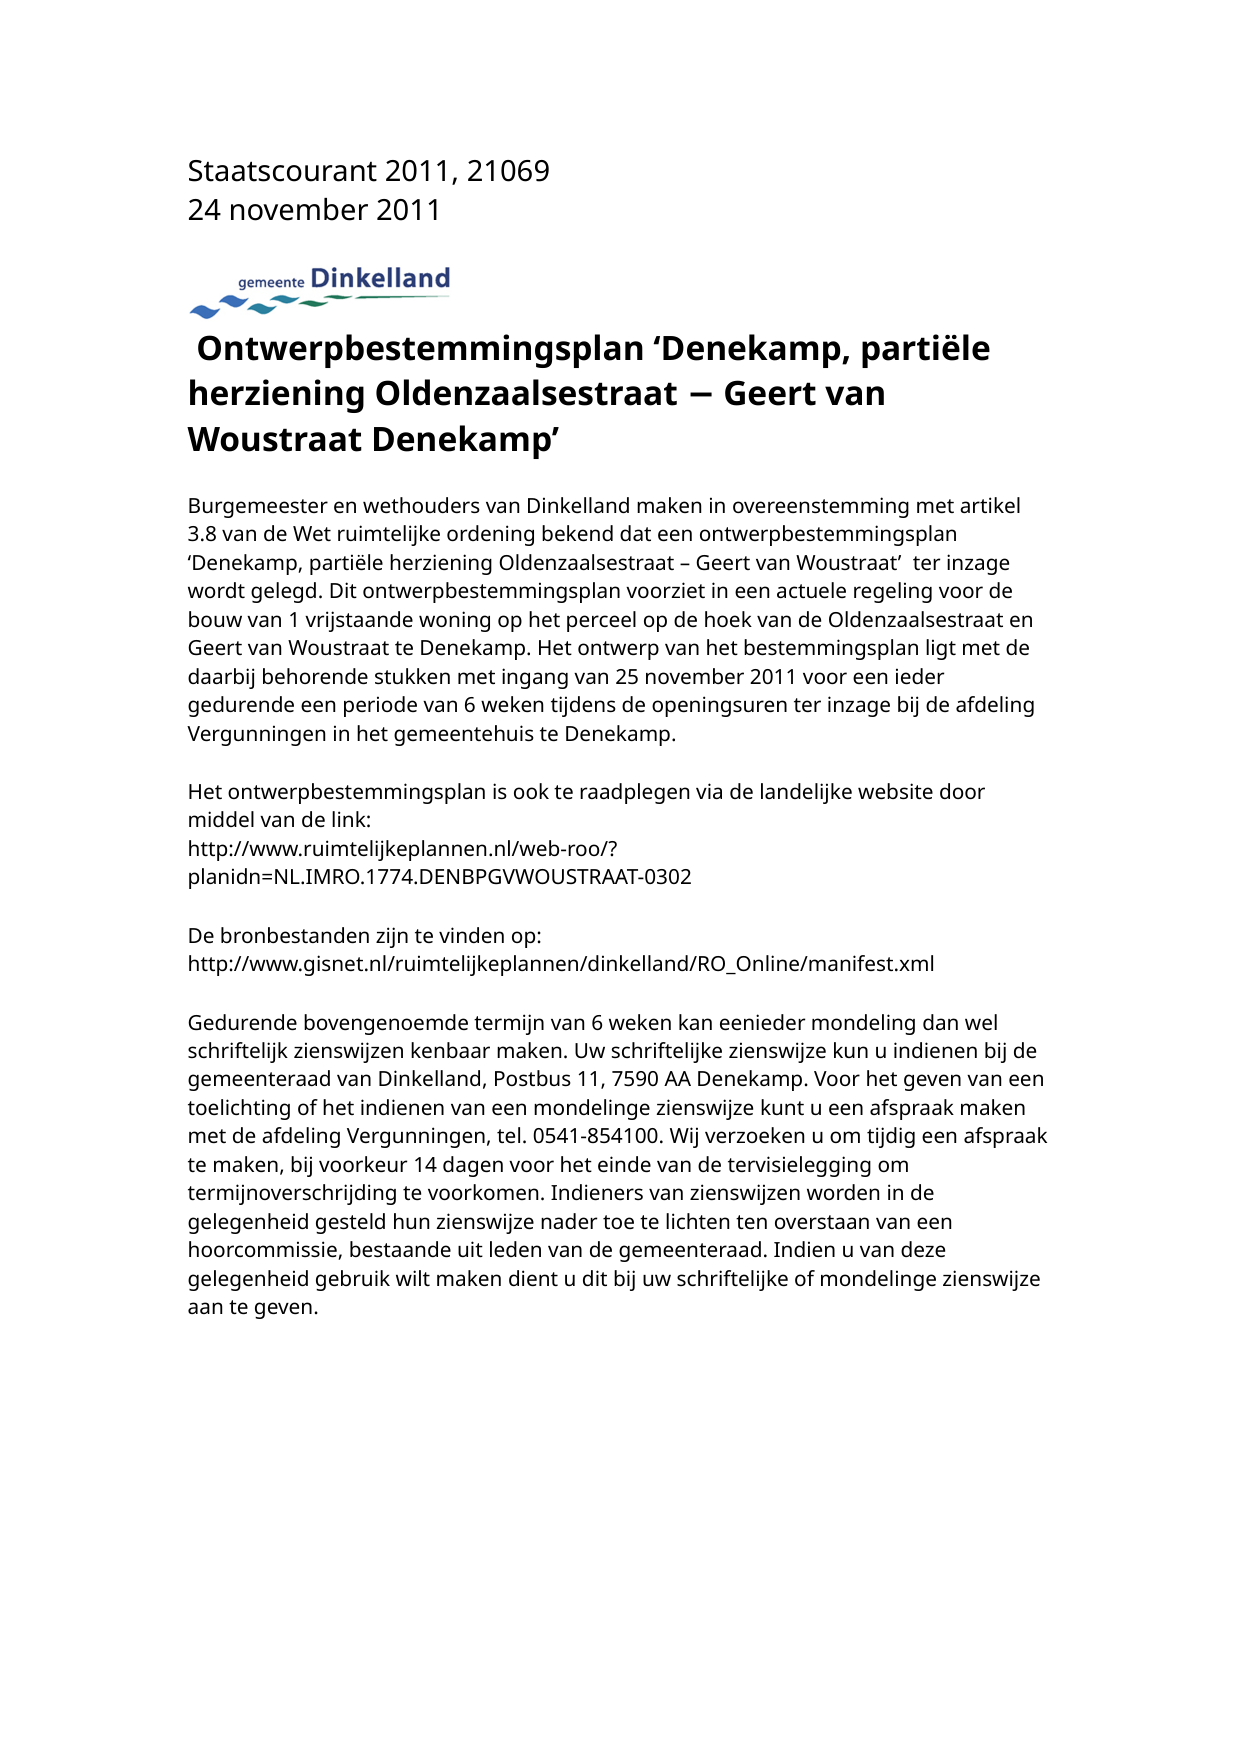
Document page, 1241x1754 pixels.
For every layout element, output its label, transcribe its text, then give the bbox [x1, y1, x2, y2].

text Burgemeester en wethouders van Dinkelland maken in overeenstemming met artikel 3.8 van de Wet ruimtelijke ordening bekend dat een ontwerpbestemmingsplan ‘Denekamp, partiële herziening Oldenzaalsestraat – Geert van Woustraat’ ter inzage wordt gelegd. Dit ontwerpbestemmingsplan voorziet in een actuele regeling voor de bouw van 1 vrijstaande woning op het perceel op de hoek van de Oldenzaalsestraat en Geert van Woustraat te Denekamp. Het ontwerp van het bestemmingsplan ligt met de daarbij behorende stukken met ingang van 25 november 2011 voor een ieder gedurende een periode van 6 weken tijdens de openingsuren ter inzage bij de afdeling Vergunningen in het gemeentehuis te Denekamp. [187, 491, 1053, 747]
text De bronbestanden zijn te vinden op: http://www.gisnet.nl/ruimtelijkeplannen/dinkelland/RO_Online/manifest.xml [187, 921, 1053, 978]
text Gedurende bovengenoemde termijn van 6 weken kan eenieder mondeling dan wel schriftelijk zienswijzen kenbaar maken. Uw schriftelijke zienswijze kun u indienen bij de gemeenteraad van Dinkelland, Postbus 11, 7590 AA Denekamp. Voor het geven van een toelichting of het indienen van een mondelinge zienswijze kunt u een afspraak maken met de afdeling Vergunningen, tel. 0541-854100. Wij verzoeken u om tijdig een afspraak te maken, bij voorkeur 14 dagen voor het einde van de tervisielegging om termijnoverschrijding te voorkomen. Indieners van zienswijzen worden in de gelegenheid gesteld hun zienswijze nader toe te lichten ten overstaan van een hoorcommissie, bestaande uit leden van de gemeenteraad. Indien u van deze gelegenheid gebruik wilt maken dient u dit bij uw schriftelijke of mondelinge zienswijze aan te geven. [187, 1008, 1053, 1321]
text Staatscourant 2011, 21069 [187, 150, 1053, 190]
text Het ontwerpbestemmingsplan is ook te raadplegen via de landelijke website door middel van de link: [187, 777, 1053, 834]
text http://www.ruimtelijkeplannen.nl/web-roo/?planidn=NL.IMRO.1774.DENBPGVWOUSTRAAT-0302 [187, 834, 1053, 891]
picture [187, 258, 454, 325]
text 24 november 2011 [187, 190, 1053, 229]
subtitle Ontwerpbestemmingsplan ‘Denekamp, partiële herziening Oldenzaalsestraat − Geert van Woustraat Denekamp’ [187, 271, 1053, 461]
